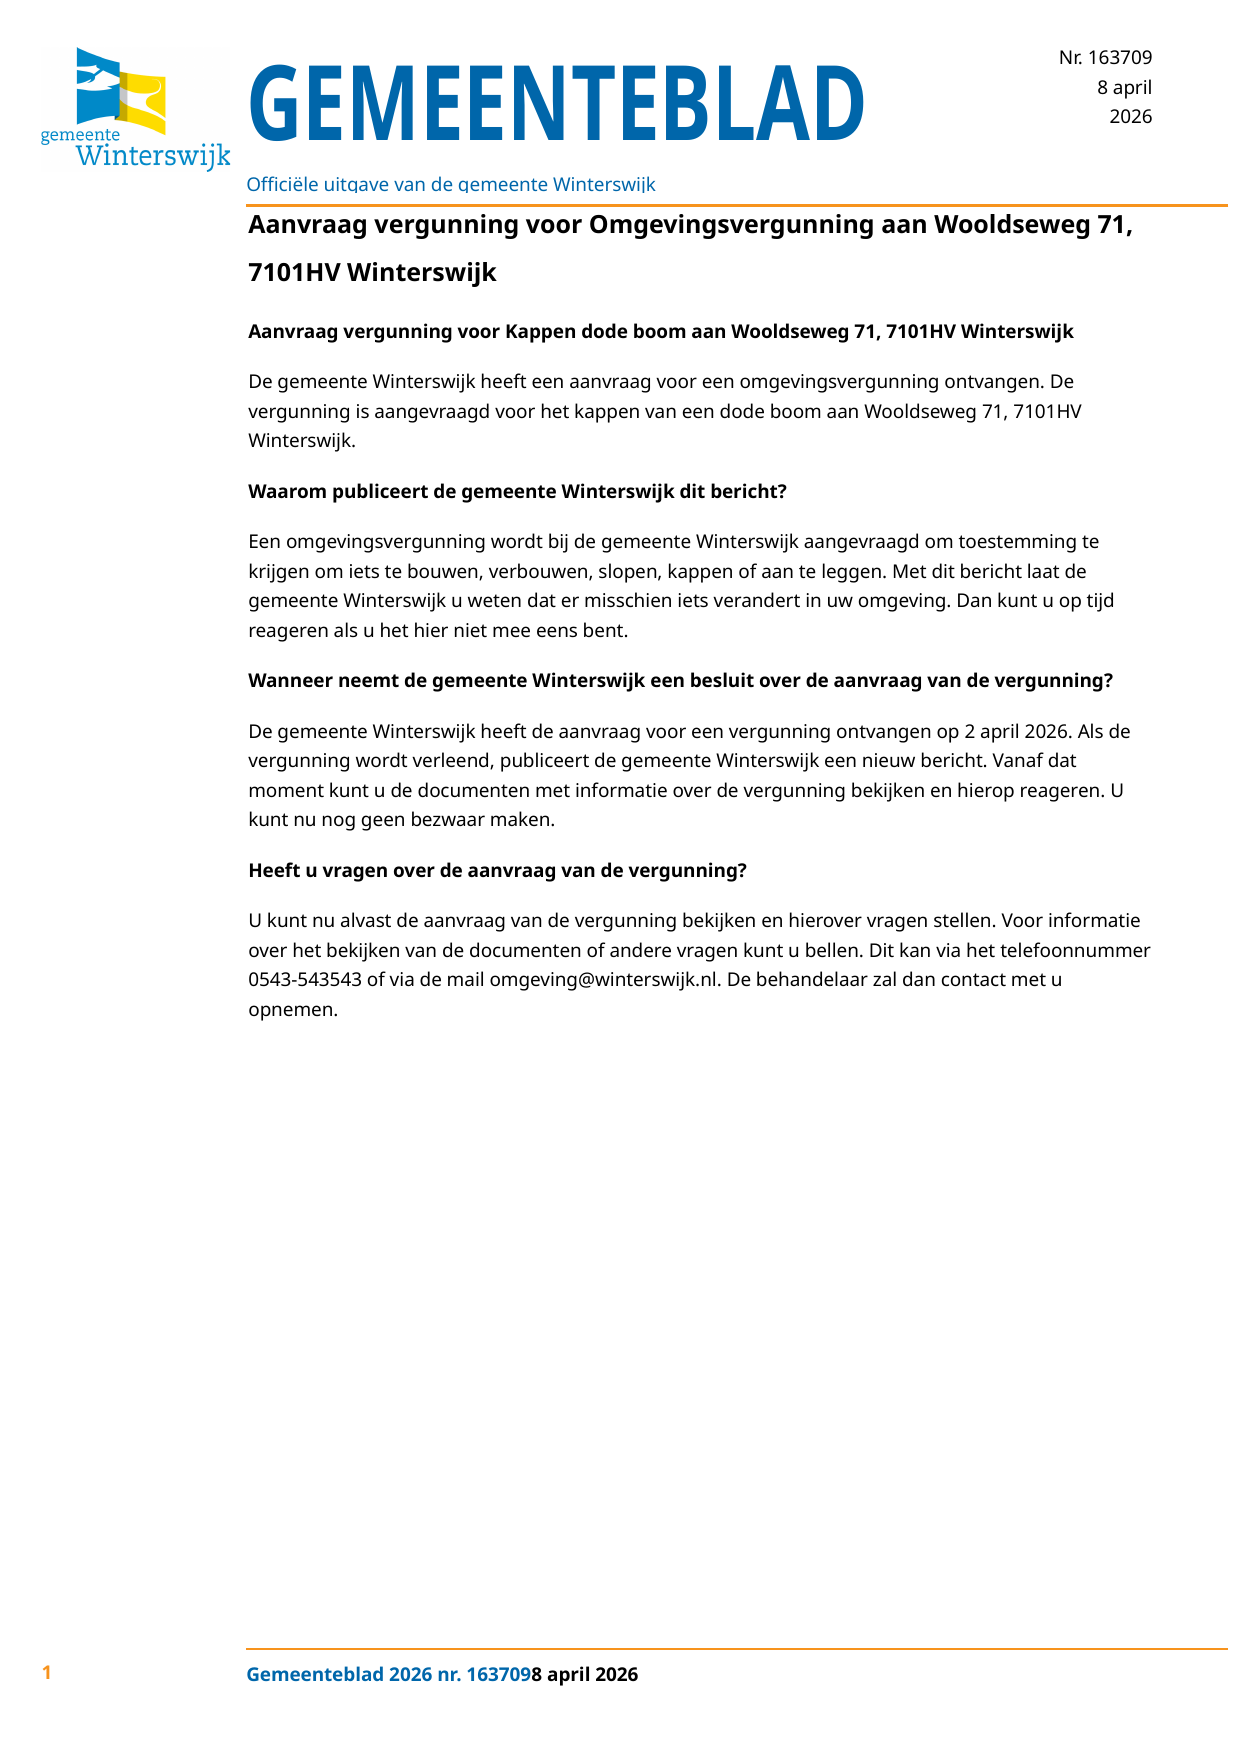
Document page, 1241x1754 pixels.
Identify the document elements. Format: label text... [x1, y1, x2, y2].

text Wanneer neemt de gemeente Winterswijk een besluit over de aanvraag van de vergunning? [248, 667, 1152, 693]
picture [41, 47, 231, 172]
text Heeft u vragen over de aanvraag van de vergunning? [248, 857, 1152, 883]
text Waarom publiceert de gemeente Winterswijk dit bericht? [248, 478, 1152, 504]
text Aanvraag vergunning voor Omgevingsvergunning aan Wooldseweg 71, 7101HV Winterswijk [248, 207, 1152, 288]
text U kunt nu alvast de aanvraag van de vergunning bekijken en hierover vragen stellen. Voor informatie over het bekijken van de documenten of andere vragen kunt u bellen. Dit kan via het telefoonnummer 0543-543543 of via de mail omgeving@winterswijk.nl. De behandelaar zal dan contact met u opnemen. [248, 907, 1152, 1022]
text Een omgevingsvergunning wordt bij de gemeente Winterswijk aangevraagd om toestemming te krijgen om iets te bouwen, verbouwen, slopen, kappen of aan te leggen. Met dit bericht laat de gemeente Winterswijk u weten dat er misschien iets verandert in uw omgeving. Dan kunt u op tijd reageren als u het hier niet mee eens bent. [248, 528, 1152, 643]
text Aanvraag vergunning voor Kappen dode boom aan Wooldseweg 71, 7101HV Winterswijk [248, 318, 1152, 344]
text De gemeente Winterswijk heeft een aanvraag voor een omgevingsvergunning ontvangen. De vergunning is aangevraagd voor het kappen van een dode boom aan Wooldseweg 71, 7101HV Winterswijk. [248, 368, 1152, 453]
text De gemeente Winterswijk heeft de aanvraag voor een vergunning ontvangen op 2 april 2026. Als de vergunning wordt verleend, publiceert de gemeente Winterswijk een nieuw bericht. Vanaf dat moment kunt u de documenten met informatie over de vergunning bekijken en hierop reageren. U kunt nu nog geen bezwaar maken. [248, 718, 1152, 832]
picture [225, 153, 231, 162]
